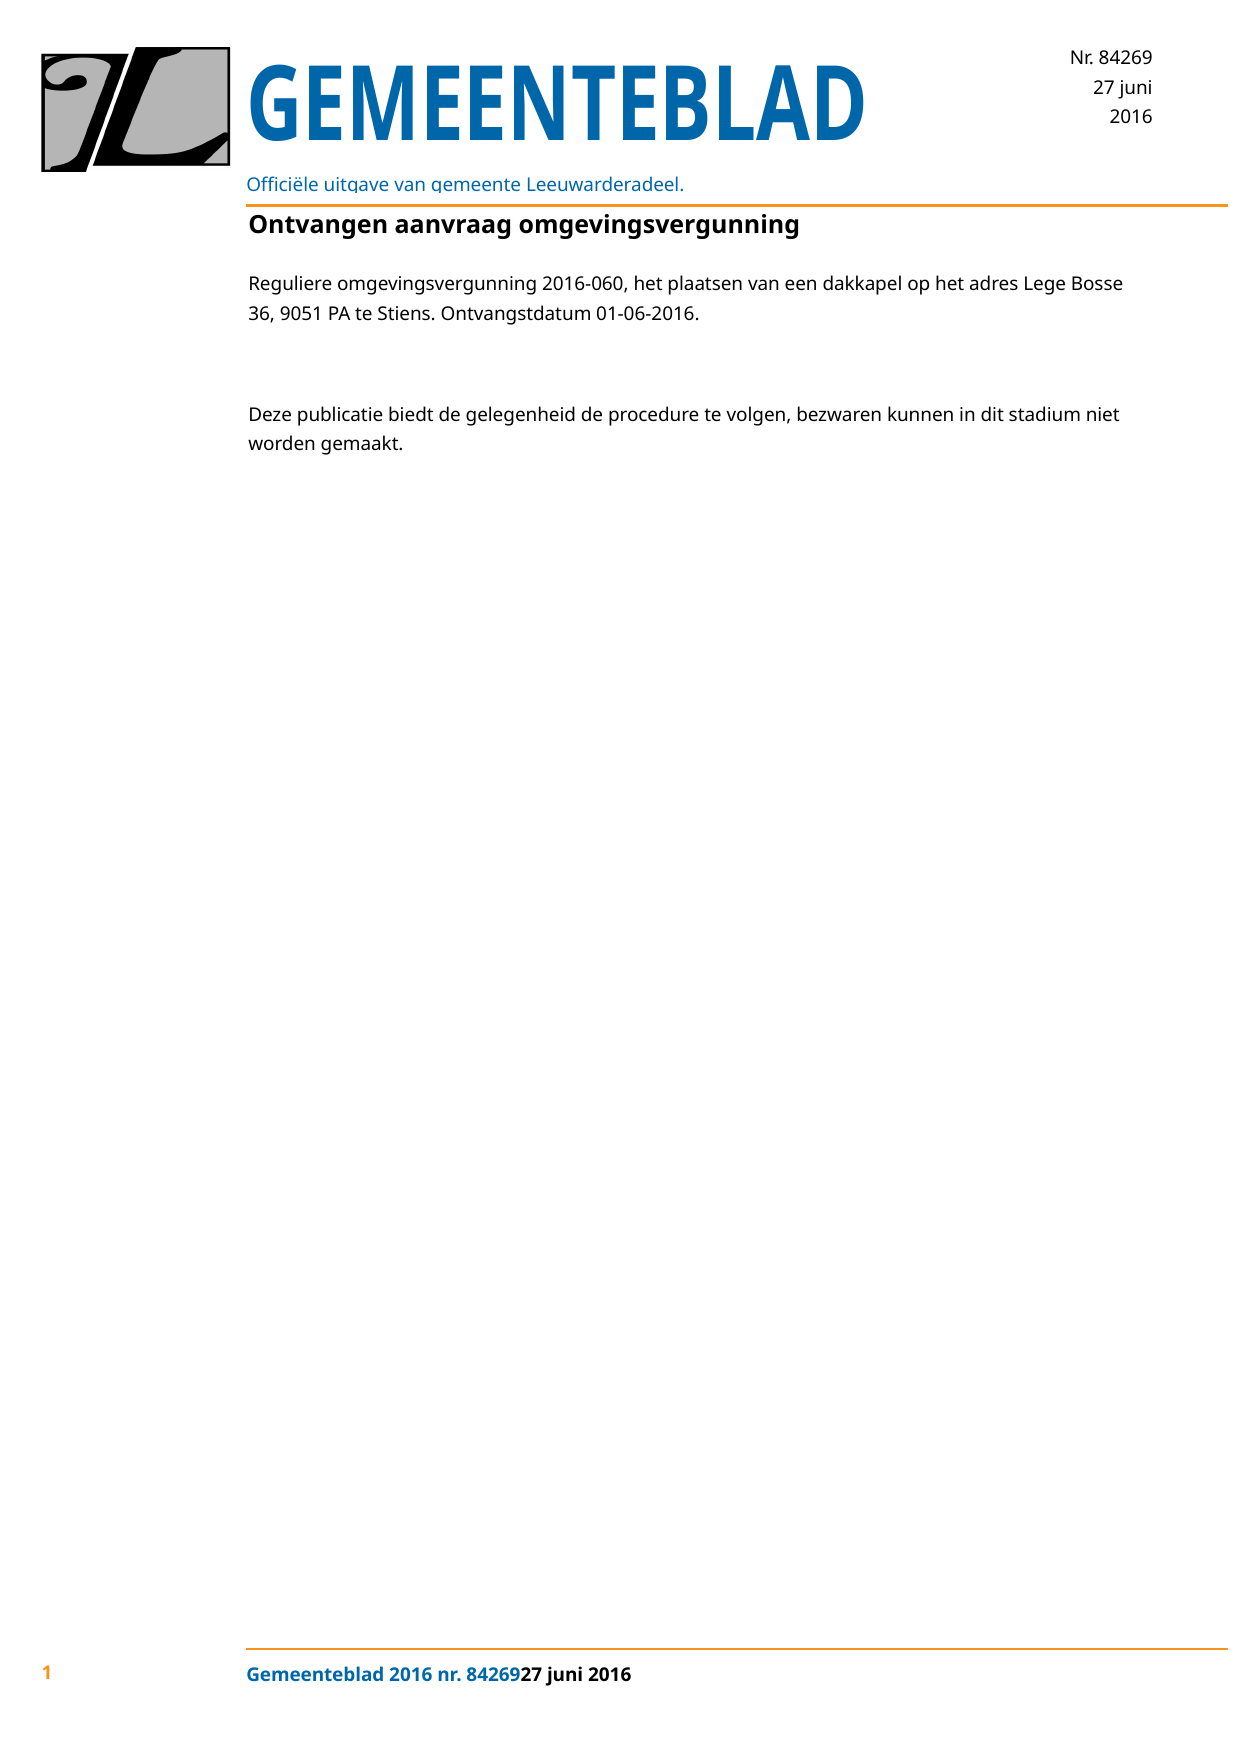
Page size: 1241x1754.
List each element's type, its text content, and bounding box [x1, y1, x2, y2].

text Deze publicatie biedt de gelegenheid de procedure te volgen, bezwaren kunnen in dit stadium niet worden gemaakt. [248, 401, 1152, 456]
picture [41, 47, 231, 172]
text Reguliere omgevingsvergunning 2016-060, het plaatsen van een dakkapel op het adres Lege Bosse 36, 9051 PA te Stiens. Ontvangstdatum 01-06-2016. [248, 270, 1152, 326]
text Ontvangen aanvraag omgevingsvergunning [248, 207, 1152, 241]
